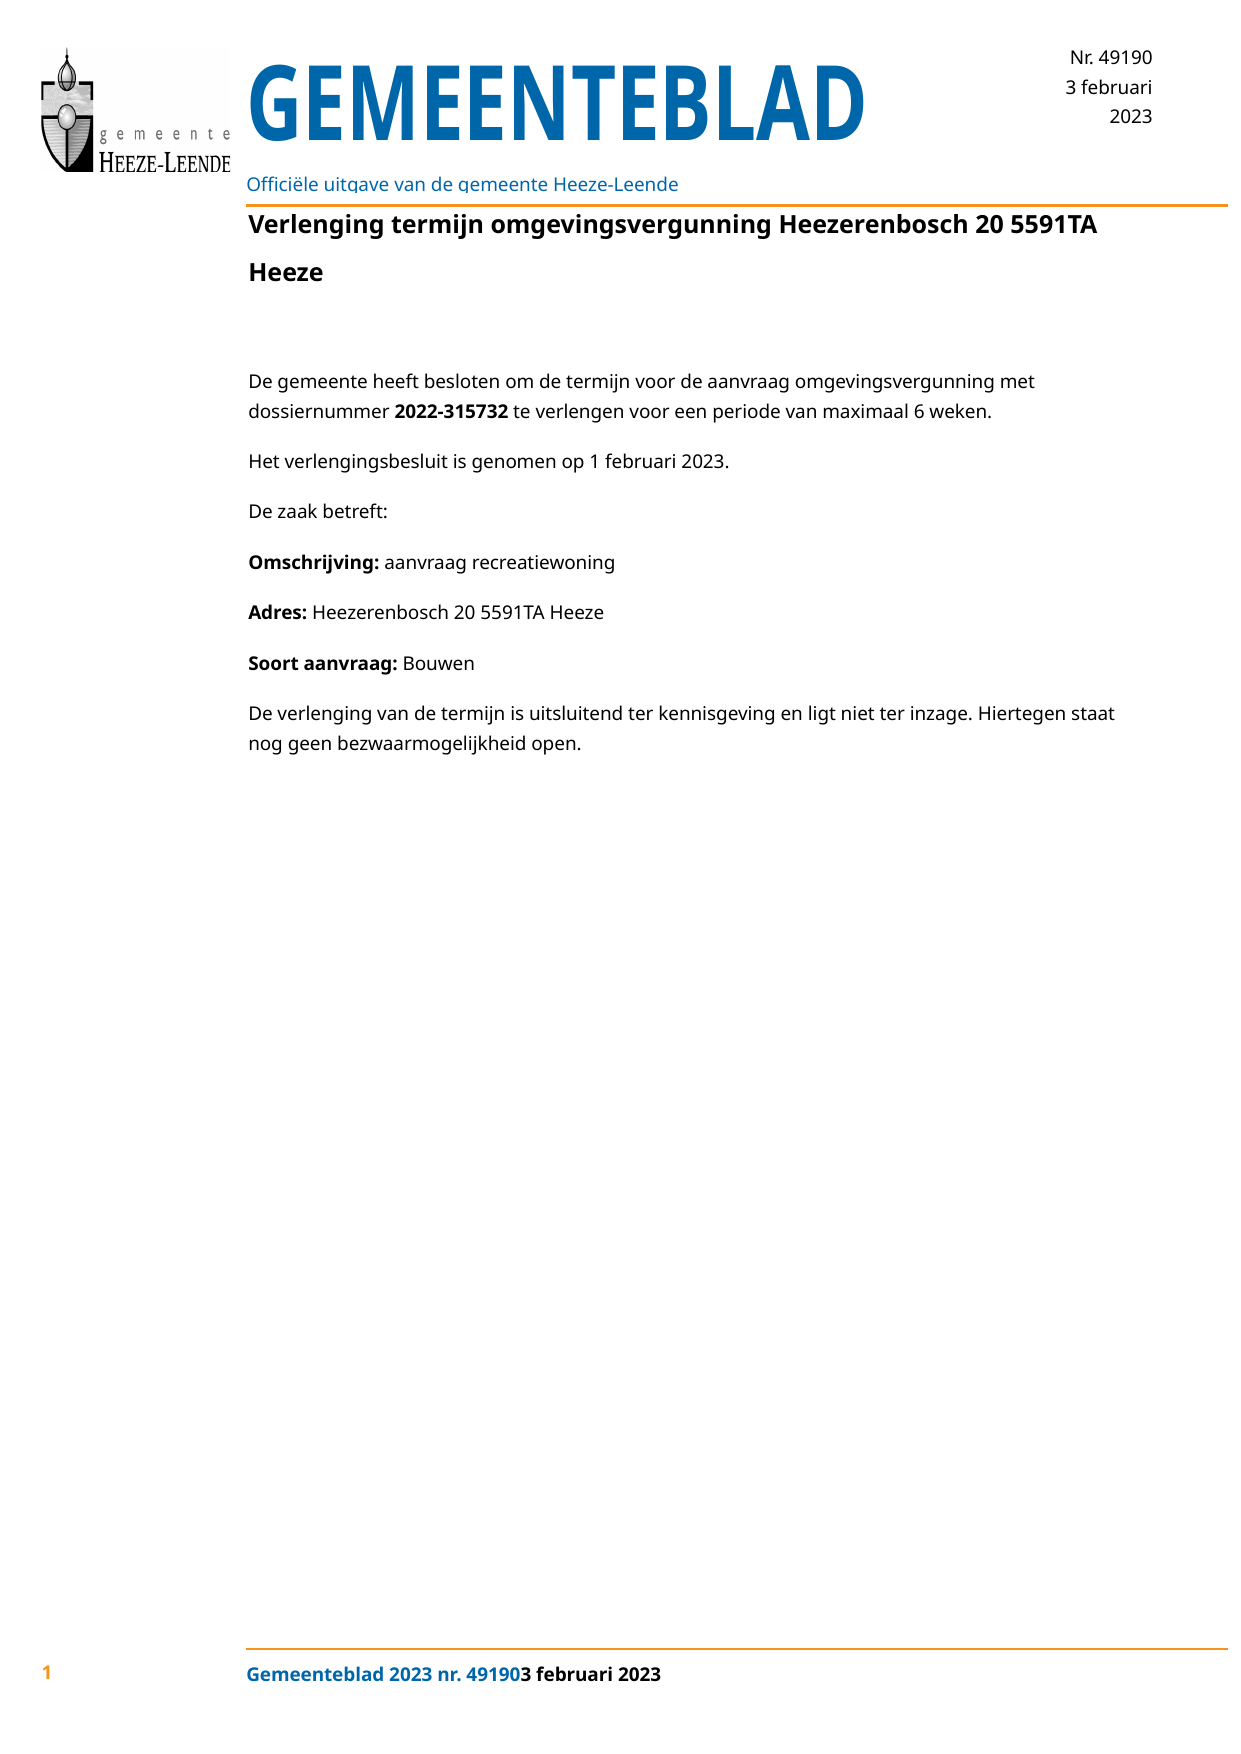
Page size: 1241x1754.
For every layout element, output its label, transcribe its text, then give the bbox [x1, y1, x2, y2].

text Omschrijving: aanvraag recreatiewoning [248, 549, 1152, 575]
text Het verlengingsbesluit is genomen op 1 februari 2023. [248, 448, 1152, 474]
text Verlenging termijn omgevingsvergunning Heezerenbosch 20 5591TA Heeze [248, 207, 1152, 288]
text De verlenging van de termijn is uitsluitend ter kennisgeving en ligt niet ter inzage. Hiertegen staat nog geen bezwaarmogelijkheid open. [248, 700, 1152, 756]
text Adres: Heezerenbosch 20 5591TA Heeze [248, 599, 1152, 625]
text De zaak betreft: [248, 499, 1152, 524]
text Soort aanvraag: Bouwen [248, 650, 1152, 676]
text De gemeente heeft besloten om de termijn voor de aanvraag omgevingsvergunning met dossiernummer 2022-315732 te verlengen voor een periode van maximaal 6 weken. [248, 368, 1152, 424]
picture [41, 47, 231, 172]
